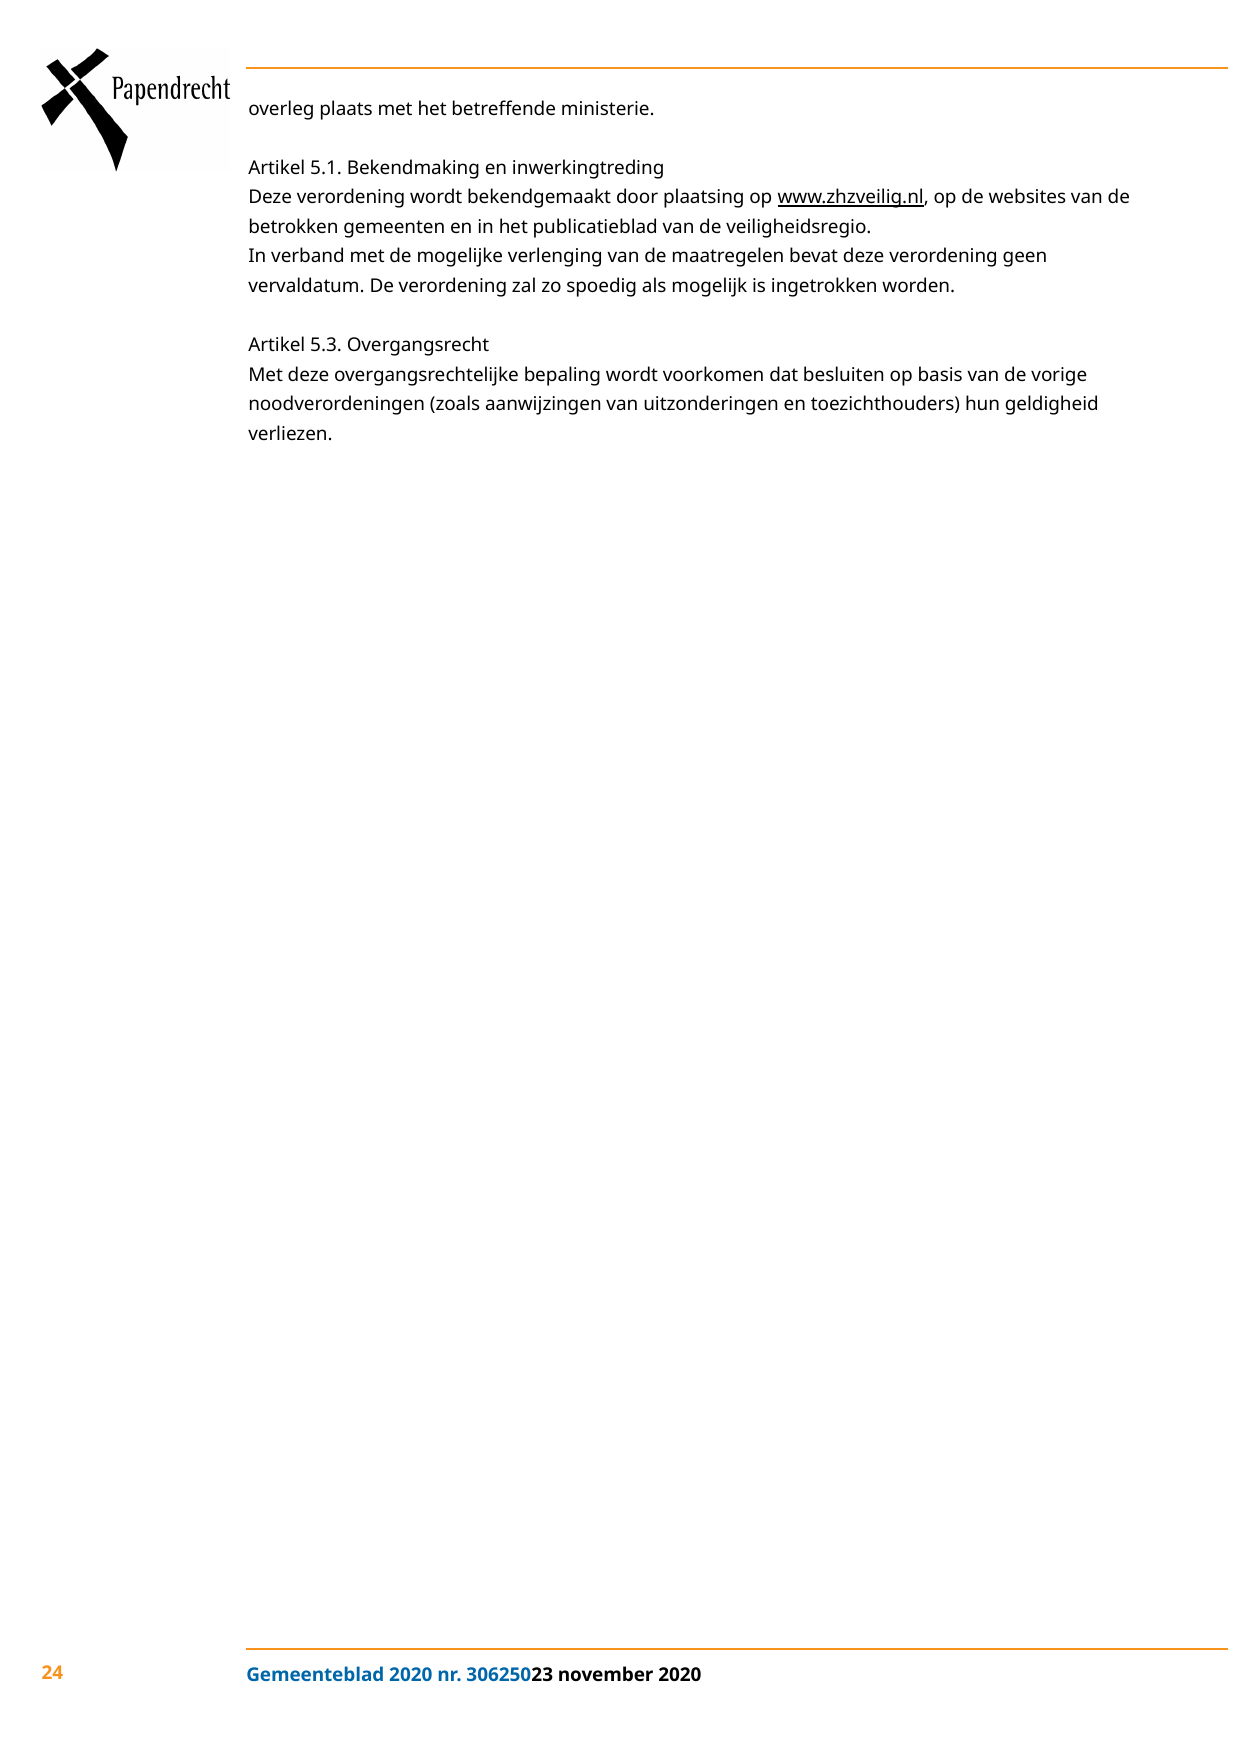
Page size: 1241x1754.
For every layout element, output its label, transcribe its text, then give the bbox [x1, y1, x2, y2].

text Met deze overgangsrechtelijke bepaling wordt voorkomen dat besluiten op basis van de vorige noodverordeningen (zoals aanwijzingen van uitzonderingen en toezichthouders) hun geldigheid verliezen. [248, 361, 1152, 446]
text Deze verordening wordt bekendgemaakt door plaatsing op www.zhzveilig.nl, op de websites van de betrokken gemeenten en in het publicatieblad van de veiligheidsregio. [248, 183, 1152, 239]
text In verband met de mogelijke verlenging van de maatregelen bevat deze verordening geen vervaldatum. De verordening zal zo spoedig als mogelijk is ingetrokken worden. [248, 243, 1152, 298]
text Artikel 5.1. Bekendmaking en inwerkingtreding [248, 154, 1152, 180]
text Artikel 5.3. Overgangsrecht [248, 331, 1152, 357]
text overleg plaats met het betreffende ministerie. [248, 95, 1152, 121]
picture [41, 47, 231, 172]
